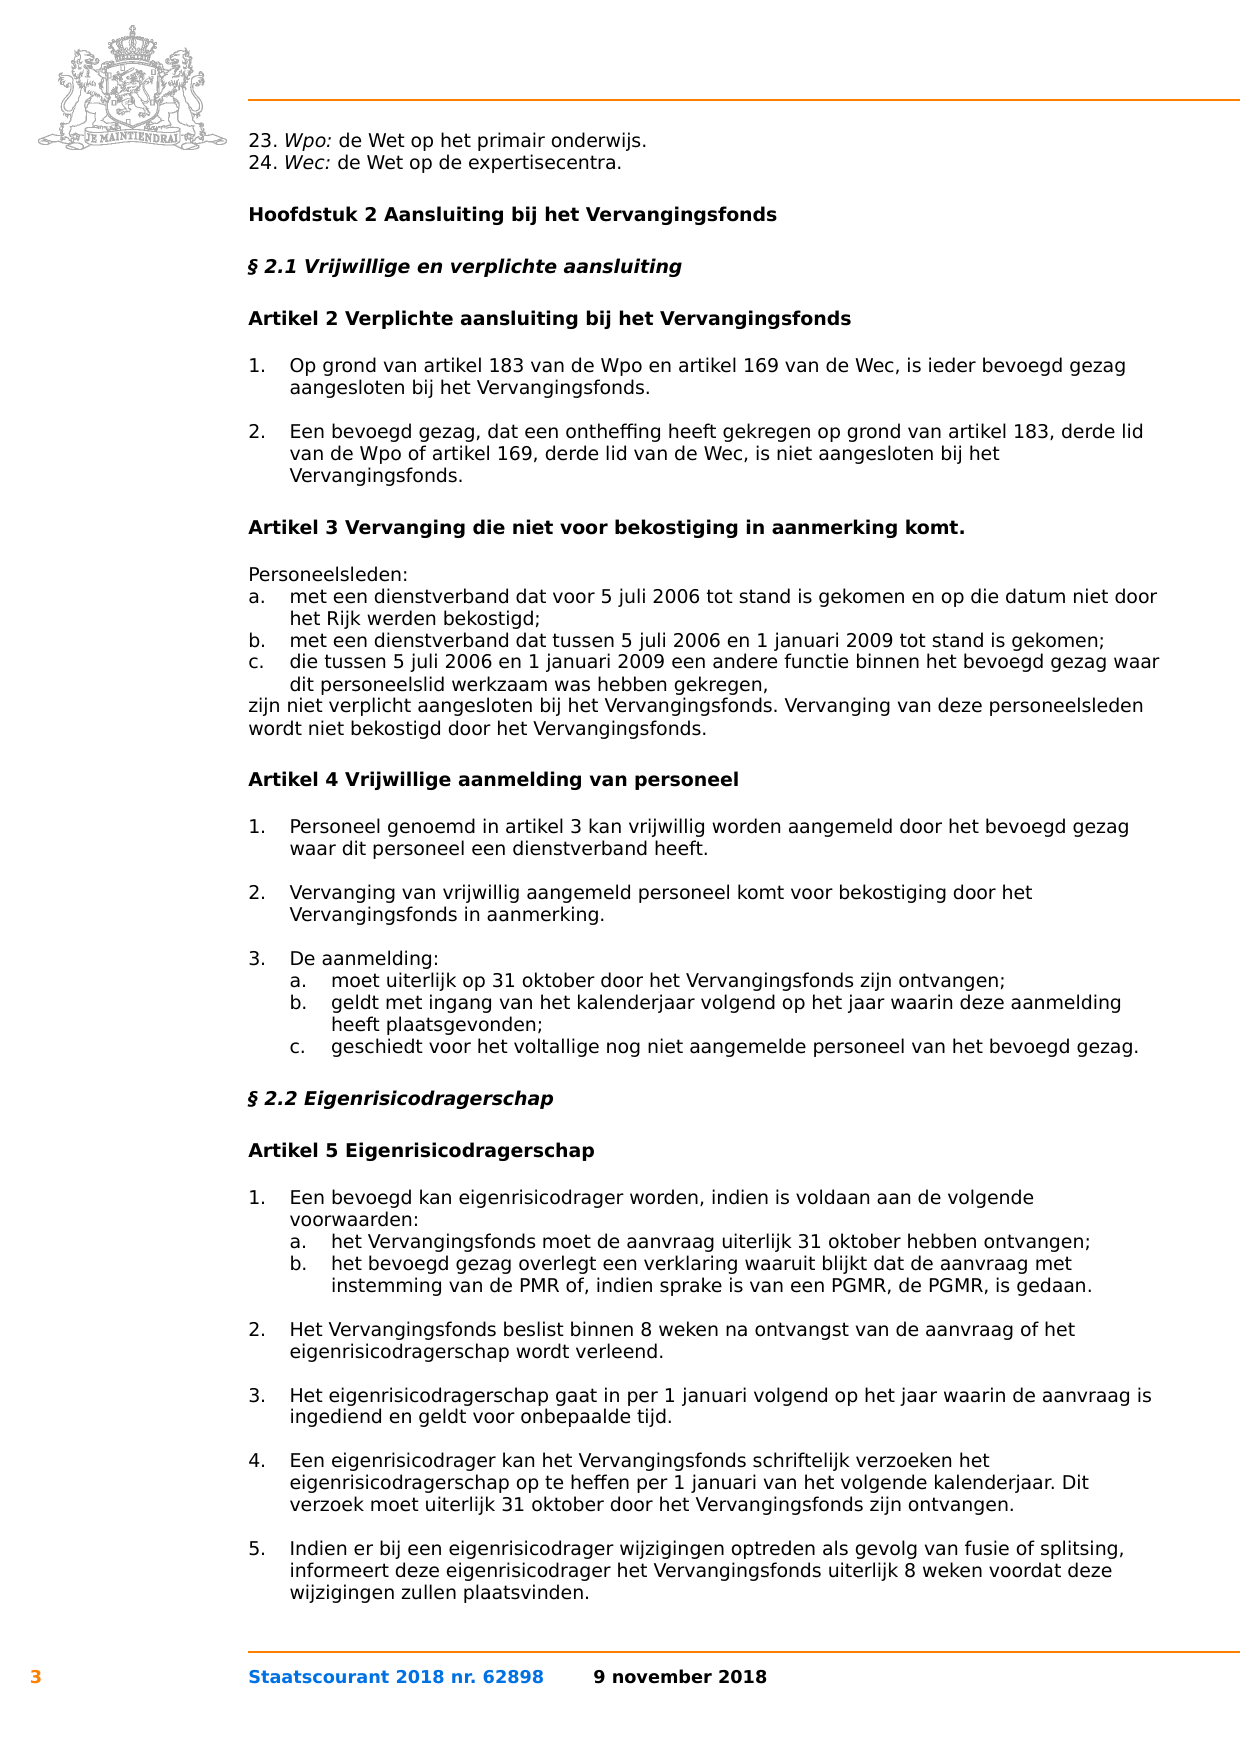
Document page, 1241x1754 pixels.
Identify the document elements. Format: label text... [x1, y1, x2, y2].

text 2. Het Vervangingsfonds beslist binnen 8 weken na ontvangst van de aanvraag of het eigenrisicodragerschap wordt verleend. [248, 1319, 1163, 1363]
text a. het Vervangingsfonds moet de aanvraag uiterlijk 31 oktober hebben ontvangen; [289, 1231, 1163, 1253]
text 1. Een bevoegd kan eigenrisicodrager worden, indien is voldaan aan de volgende voorwaarden: [248, 1187, 1163, 1231]
text a. moet uiterlijk op 31 oktober door het Vervangingsfonds zijn ontvangen; [289, 970, 1163, 992]
text a. met een dienstverband dat voor 5 juli 2006 tot stand is gekomen en op die datum niet door het Rijk werden bekostigd; [248, 586, 1163, 629]
subtitle Artikel 5 Eigenrisicodragerschap [248, 1140, 1163, 1162]
subtitle § 2.1 Vrijwillige en verplichte aansluiting [248, 256, 1163, 278]
text 3. Het eigenrisicodragerschap gaat in per 1 januari volgend op het jaar waarin de aanvraag is ingediend en geldt voor onbepaalde tijd. [248, 1384, 1163, 1428]
text c. die tussen 5 juli 2006 en 1 januari 2009 een andere functie binnen het bevoegd gezag waar dit personeelslid werkzaam was hebben gekregen, [248, 651, 1163, 695]
text b. geldt met ingang van het kalenderjaar volgend op het jaar waarin deze aanmelding heeft plaatsgevonden; [289, 992, 1163, 1036]
text 24. Wec: de Wet op de expertisecentra. [248, 152, 1163, 174]
text 2. Een bevoegd gezag, dat een ontheffing heeft gekregen op grond van artikel 183, derde lid van de Wpo of artikel 169, derde lid van de Wec, is niet aangesloten bij het Vervangingsfonds. [248, 421, 1163, 487]
picture [38, 25, 227, 150]
text Personeelsleden: [248, 563, 1163, 586]
text 5. Indien er bij een eigenrisicodrager wijzigingen optreden als gevolg van fusie of splitsing, informeert deze eigenrisicodrager het Vervangingsfonds uiterlijk 8 weken voordat deze wijzigingen zullen plaatsvinden. [248, 1538, 1163, 1604]
text zijn niet verplicht aangesloten bij het Vervangingsfonds. Vervanging van deze personeelsleden wordt niet bekostigd door het Vervangingsfonds. [248, 695, 1163, 739]
text b. met een dienstverband dat tussen 5 juli 2006 en 1 januari 2009 tot stand is gekomen; [248, 629, 1163, 651]
text 3. De aanmelding: [248, 948, 1163, 970]
text b. het bevoegd gezag overlegt een verklaring waaruit blijkt dat de aanvraag met instemming van de PMR of, indien sprake is van een PGMR, de PGMR, is gedaan. [289, 1253, 1163, 1297]
subtitle Artikel 2 Verplichte aansluiting bij het Vervangingsfonds [248, 308, 1163, 330]
subtitle Artikel 3 Vervanging die niet voor bekostiging in aanmerking komt. [248, 517, 1163, 538]
text 2. Vervanging van vrijwillig aangemeld personeel komt voor bekostiging door het Vervangingsfonds in aanmerking. [248, 882, 1163, 926]
subtitle Hoofdstuk 2 Aansluiting bij het Vervangingsfonds [248, 204, 1163, 226]
text 23. Wpo: de Wet op het primair onderwijs. [248, 130, 1163, 152]
text 1. Op grond van artikel 183 van de Wpo en artikel 169 van de Wec, is ieder bevoegd gezag aangesloten bij het Vervangingsfonds. [248, 355, 1163, 399]
text 4. Een eigenrisicodrager kan het Vervangingsfonds schriftelijk verzoeken het eigenrisicodragerschap op te heffen per 1 januari van het volgende kalenderjaar. Dit verzoek moet uiterlijk 31 oktober door het Vervangingsfonds zijn ontvangen. [248, 1450, 1163, 1516]
text c. geschiedt voor het voltallige nog niet aangemelde personeel van het bevoegd gezag. [289, 1036, 1163, 1058]
text 1. Personeel genoemd in artikel 3 kan vrijwillig worden aangemeld door het bevoegd gezag waar dit personeel een dienstverband heeft. [248, 816, 1163, 860]
subtitle § 2.2 Eigenrisicodragerschap [248, 1088, 1163, 1110]
subtitle Artikel 4 Vrijwillige aanmelding van personeel [248, 769, 1163, 791]
